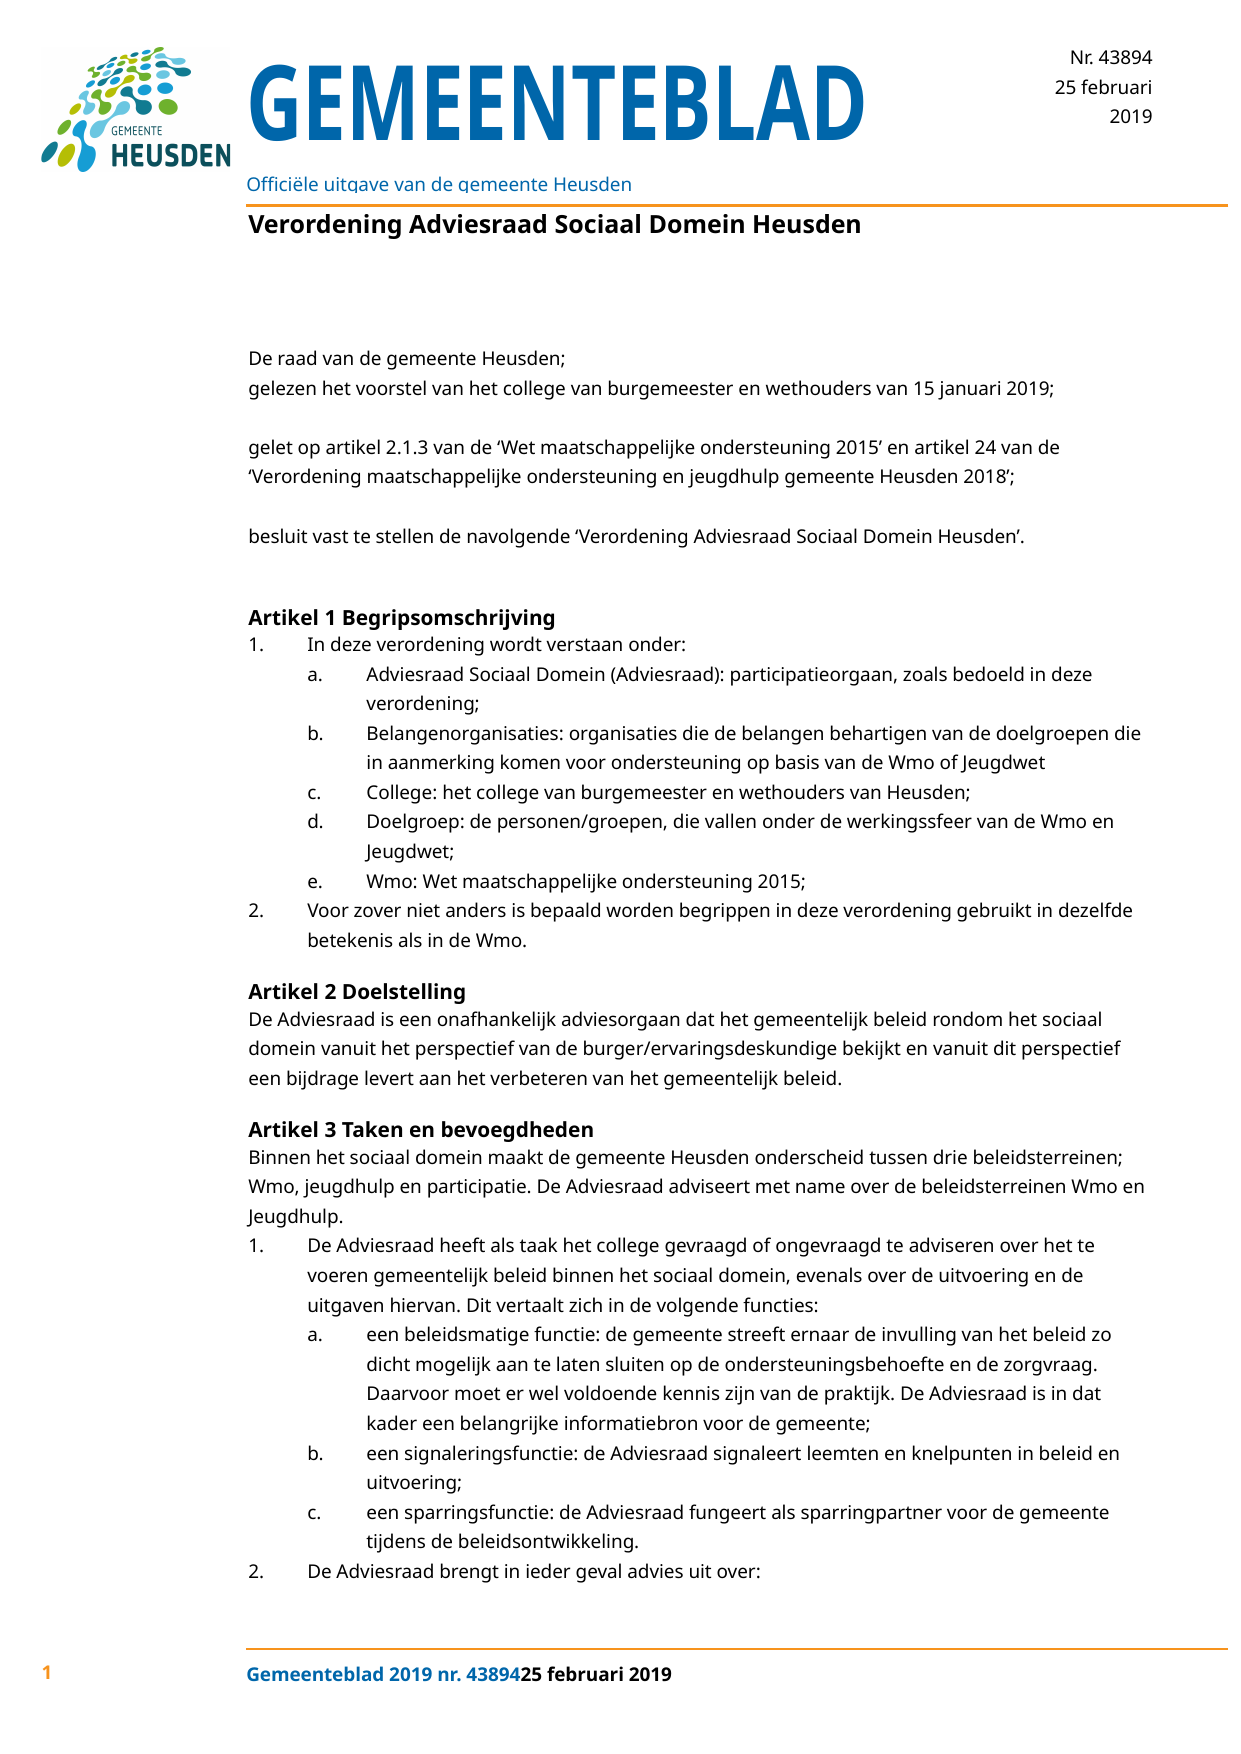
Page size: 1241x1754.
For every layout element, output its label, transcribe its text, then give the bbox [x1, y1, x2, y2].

picture [41, 47, 231, 172]
text De raad van de gemeente Heusden; [248, 345, 1152, 371]
list een signaleringsfunctie: de Adviesraad signaleert leemten en knelpunten in beleid en uitvoering; [307, 1440, 1152, 1495]
list De Adviesraad heeft als taak het college gevraagd of ongevraagd te adviseren over het te voeren gemeentelijk beleid binnen het sociaal domein, evenals over de uitvoering en de uitgaven hiervan. Dit vertaalt zich in de volgende functies: [248, 1233, 1152, 1318]
list College: het college van burgemeester en wethouders van Heusden; [307, 779, 1152, 805]
text De Adviesraad is een onafhankelijk adviesorgaan dat het gemeentelijk beleid rondom het sociaal domein vanuit het perspectief van de burger/ervaringsdeskundige bekijkt en vanuit dit perspectief een bijdrage levert aan het verbeteren van het gemeentelijk beleid. [248, 1006, 1152, 1091]
list In deze verordening wordt verstaan onder: [248, 631, 1152, 657]
list Wmo: Wet maatschappelijke ondersteuning 2015; [307, 868, 1152, 894]
text Verordening Adviesraad Sociaal Domein Heusden [248, 207, 1152, 241]
list een sparringsfunctie: de Adviesraad fungeert als sparringpartner voor de gemeente tijdens de beleidsontwikkeling. [307, 1499, 1152, 1554]
text Artikel 3 Taken en bevoegdheden [248, 1116, 1152, 1144]
list Adviesraad Sociaal Domein (Adviesraad): participatieorgaan, zoals bedoeld in deze verordening; [307, 661, 1152, 716]
list een beleidsmatige functie: de gemeente streeft ernaar de invulling van het beleid zo dicht mogelijk aan te laten sluiten op de ondersteuningsbehoefte en de zorgvraag. Daarvoor moet er wel voldoende kennis zijn van de praktijk. De Adviesraad is in dat kader een belangrijke informatiebron voor de gemeente; [307, 1321, 1152, 1436]
list Voor zover niet anders is bepaald worden begrippen in deze verordening gebruikt in dezelfde betekenis als in de Wmo. [248, 897, 1152, 953]
text Artikel 2 Doelstelling [248, 977, 1152, 1006]
list Belangenorganisaties: organisaties die de belangen behartigen van de doelgroepen die in aanmerking komen voor ondersteuning op basis van de Wmo of Jeugdwet [307, 720, 1152, 775]
text gelet op artikel 2.1.3 van de ‘Wet maatschappelijke ondersteuning 2015’ en artikel 24 van de ‘Verordening maatschappelijke ondersteuning en jeugdhulp gemeente Heusden 2018’; [248, 434, 1152, 489]
text Artikel 1 Begripsomschrijving [248, 603, 1152, 631]
list De Adviesraad brengt in ieder geval advies uit over: [248, 1558, 1152, 1584]
text gelezen het voorstel van het college van burgemeester en wethouders van 15 januari 2019; [248, 375, 1152, 401]
list Doelgroep: de personen/groepen, die vallen onder de werkingssfeer van de Wmo en Jeugdwet; [307, 809, 1152, 864]
text Binnen het sociaal domein maakt de gemeente Heusden onderscheid tussen drie beleidsterreinen; Wmo, jeugdhulp en participatie. De Adviesraad adviseert met name over de beleidsterreinen Wmo en Jeugdhulp. [248, 1144, 1152, 1229]
text besluit vast te stellen de navolgende ‘Verordening Adviesraad Sociaal Domein Heusden’. [248, 523, 1152, 548]
